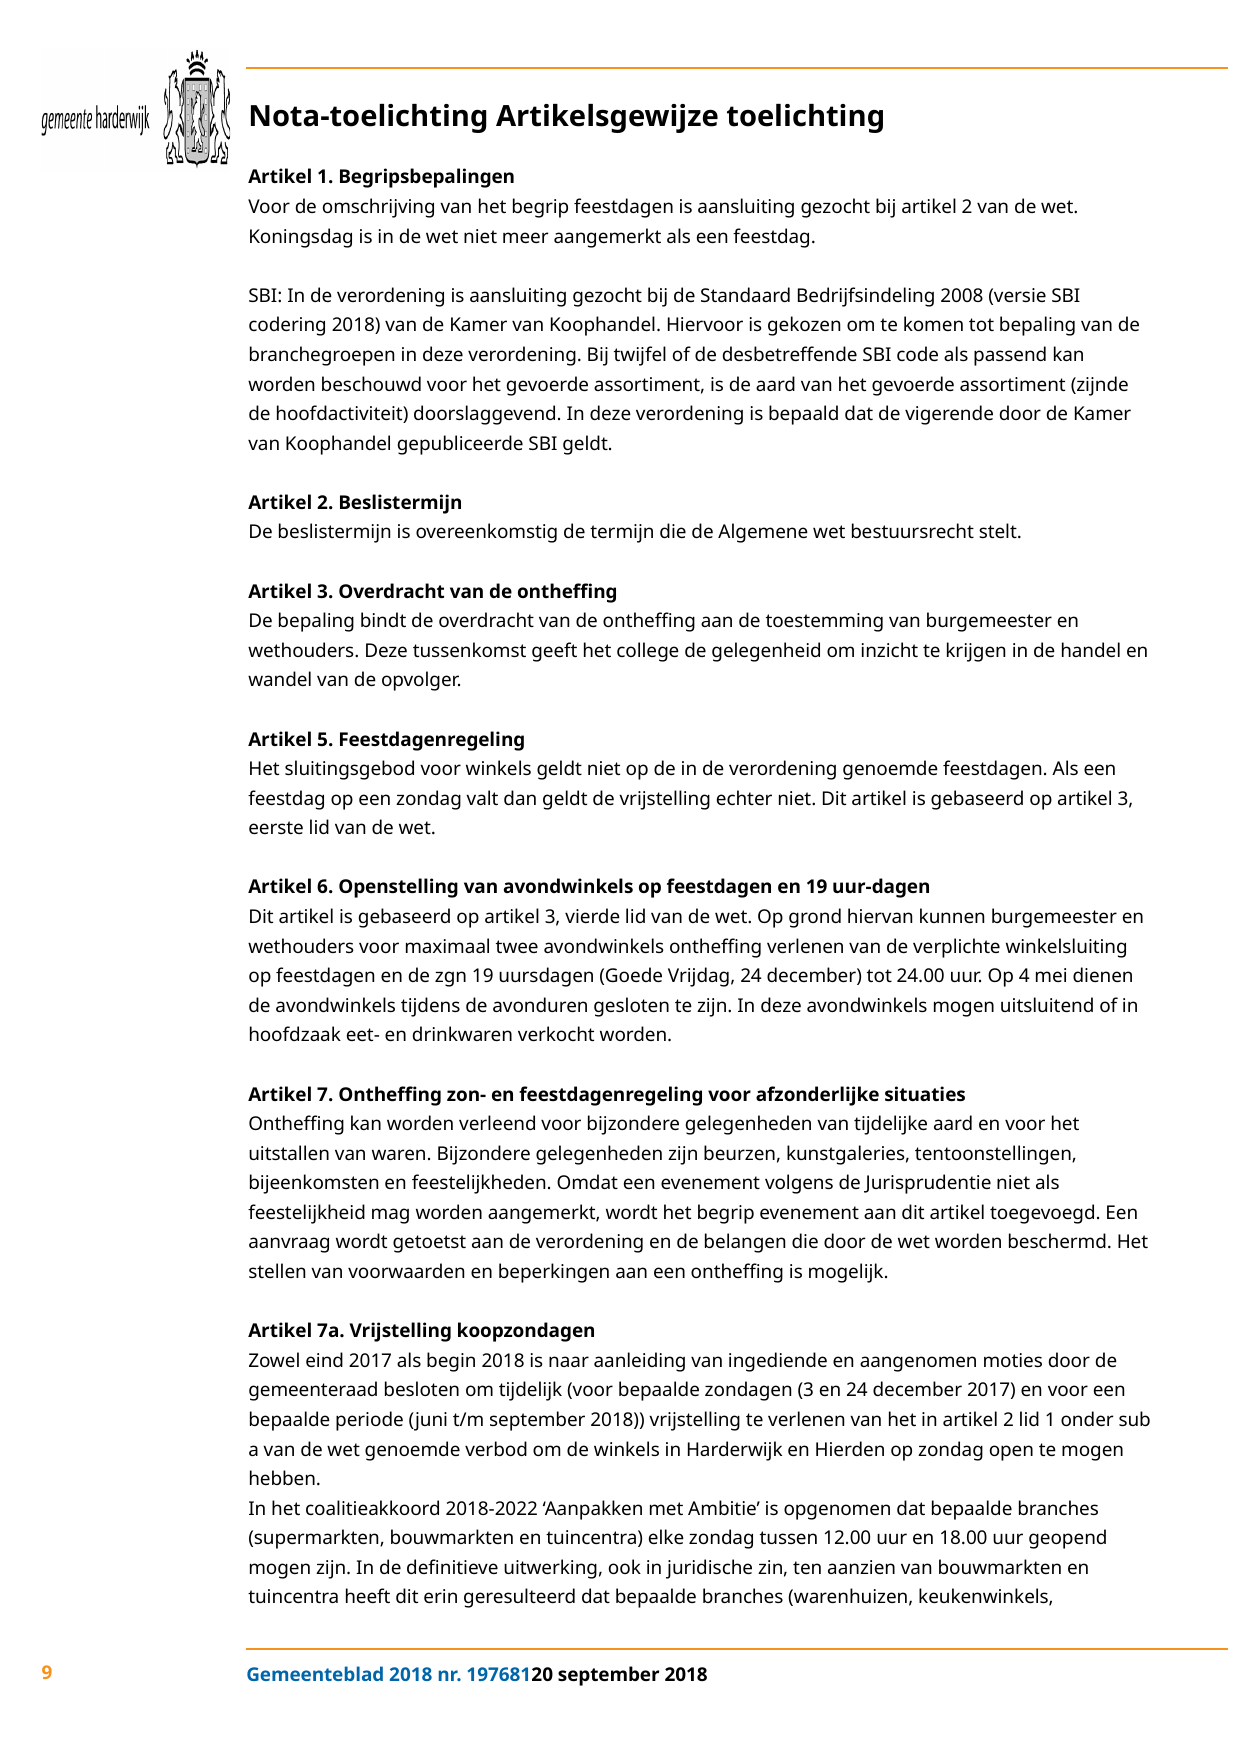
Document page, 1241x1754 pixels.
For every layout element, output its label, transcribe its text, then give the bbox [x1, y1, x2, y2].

text De bepaling bindt de overdracht van de ontheffing aan de toestemming van burgemeester en wethouders. Deze tussenkomst geeft het college de gelegenheid om inzicht te krijgen in de handel en wandel van de opvolger. [248, 607, 1152, 692]
text Artikel 7. Ontheffing zon- en feestdagenregeling voor afzonderlijke situaties [248, 1081, 1152, 1106]
text Artikel 2. Beslistermijn [248, 489, 1152, 515]
text Voor de omschrijving van het begrip feestdagen is aansluiting gezocht bij artikel 2 van de wet. Koningsdag is in de wet niet meer aangemerkt als een feestdag. [248, 193, 1152, 248]
text De beslistermijn is overeenkomstig de termijn die de Algemene wet bestuursrecht stelt. [248, 519, 1152, 544]
text Ontheffing kan worden verleend voor bijzondere gelegenheden van tijdelijke aard en voor het uitstallen van waren. Bijzondere gelegenheden zijn beurzen, kunstgaleries, tentoonstellingen, bijeenkomsten en feestelijkheden. Omdat een evenement volgens de Jurisprudentie niet als feestelijkheid mag worden aangemerkt, wordt het begrip evenement aan dit artikel toegevoegd. Een aanvraag wordt getoetst aan de verordening en de belangen die door de wet worden beschermd. Het stellen van voorwaarden en beperkingen aan een ontheffing is mogelijk. [248, 1110, 1152, 1284]
text Zowel eind 2017 als begin 2018 is naar aanleiding van ingediende en aangenomen moties door de gemeenteraad besloten om tijdelijk (voor bepaalde zondagen (3 en 24 december 2017) en voor een bepaalde periode (juni t/m september 2018)) vrijstelling te verlenen van het in artikel 2 lid 1 onder sub a van de wet genoemde verbod om de winkels in Harderwijk en Hierden op zondag open te mogen hebben. [248, 1347, 1152, 1491]
text Dit artikel is gebaseerd op artikel 3, vierde lid van de wet. Op grond hiervan kunnen burgemeester en wethouders voor maximaal twee avondwinkels ontheffing verlenen van de verplichte winkelsluiting op feestdagen en de zgn 19 uursdagen (Goede Vrijdag, 24 december) tot 24.00 uur. Op 4 mei dienen de avondwinkels tijdens de avonduren gesloten te zijn. In deze avondwinkels mogen uitsluitend of in hoofdzaak eet- en drinkwaren verkocht worden. [248, 903, 1152, 1047]
text In het coalitieakkoord 2018-2022 ‘Aanpakken met Ambitie’ is opgenomen dat bepaalde branches (supermarkten, bouwmarkten en tuincentra) elke zondag tussen 12.00 uur en 18.00 uur geopend mogen zijn. In de definitieve uitwerking, ook in juridische zin, ten aanzien van bouwmarkten en tuincentra heeft dit erin geresulteerd dat bepaalde branches (warenhuizen, keukenwinkels, [248, 1495, 1152, 1609]
text Artikel 3. Overdracht van de ontheffing [248, 578, 1152, 603]
text Artikel 5. Feestdagenregeling [248, 726, 1152, 751]
text SBI: In de verordening is aansluiting gezocht bij de Standaard Bedrijfsindeling 2008 (versie SBI codering 2018) van de Kamer van Koophandel. Hiervoor is gekozen om te komen tot bepaling van de branchegroepen in deze verordening. Bij twijfel of de desbetreffende SBI code als passend kan worden beschouwd voor het gevoerde assortiment, is de aard van het gevoerde assortiment (zijnde de hoofdactiviteit) doorslaggevend. In deze verordening is bepaald dat de vigerende door de Kamer van Koophandel gepubliceerde SBI geldt. [248, 282, 1152, 456]
text Het sluitingsgebod voor winkels geldt niet op de in de verordening genoemde feestdagen. Als een feestdag op een zondag valt dan geldt de vrijstelling echter niet. Dit artikel is gebaseerd op artikel 3, eerste lid van de wet. [248, 755, 1152, 840]
text Artikel 7a. Vrijstelling koopzondagen [248, 1317, 1152, 1343]
text Artikel 1. Begripsbepalingen [248, 164, 1152, 189]
picture [41, 47, 231, 172]
text Nota-toelichting Artikelsgewijze toelichting [248, 95, 1152, 134]
text Artikel 6. Openstelling van avondwinkels op feestdagen en 19 uur-dagen [248, 874, 1152, 899]
